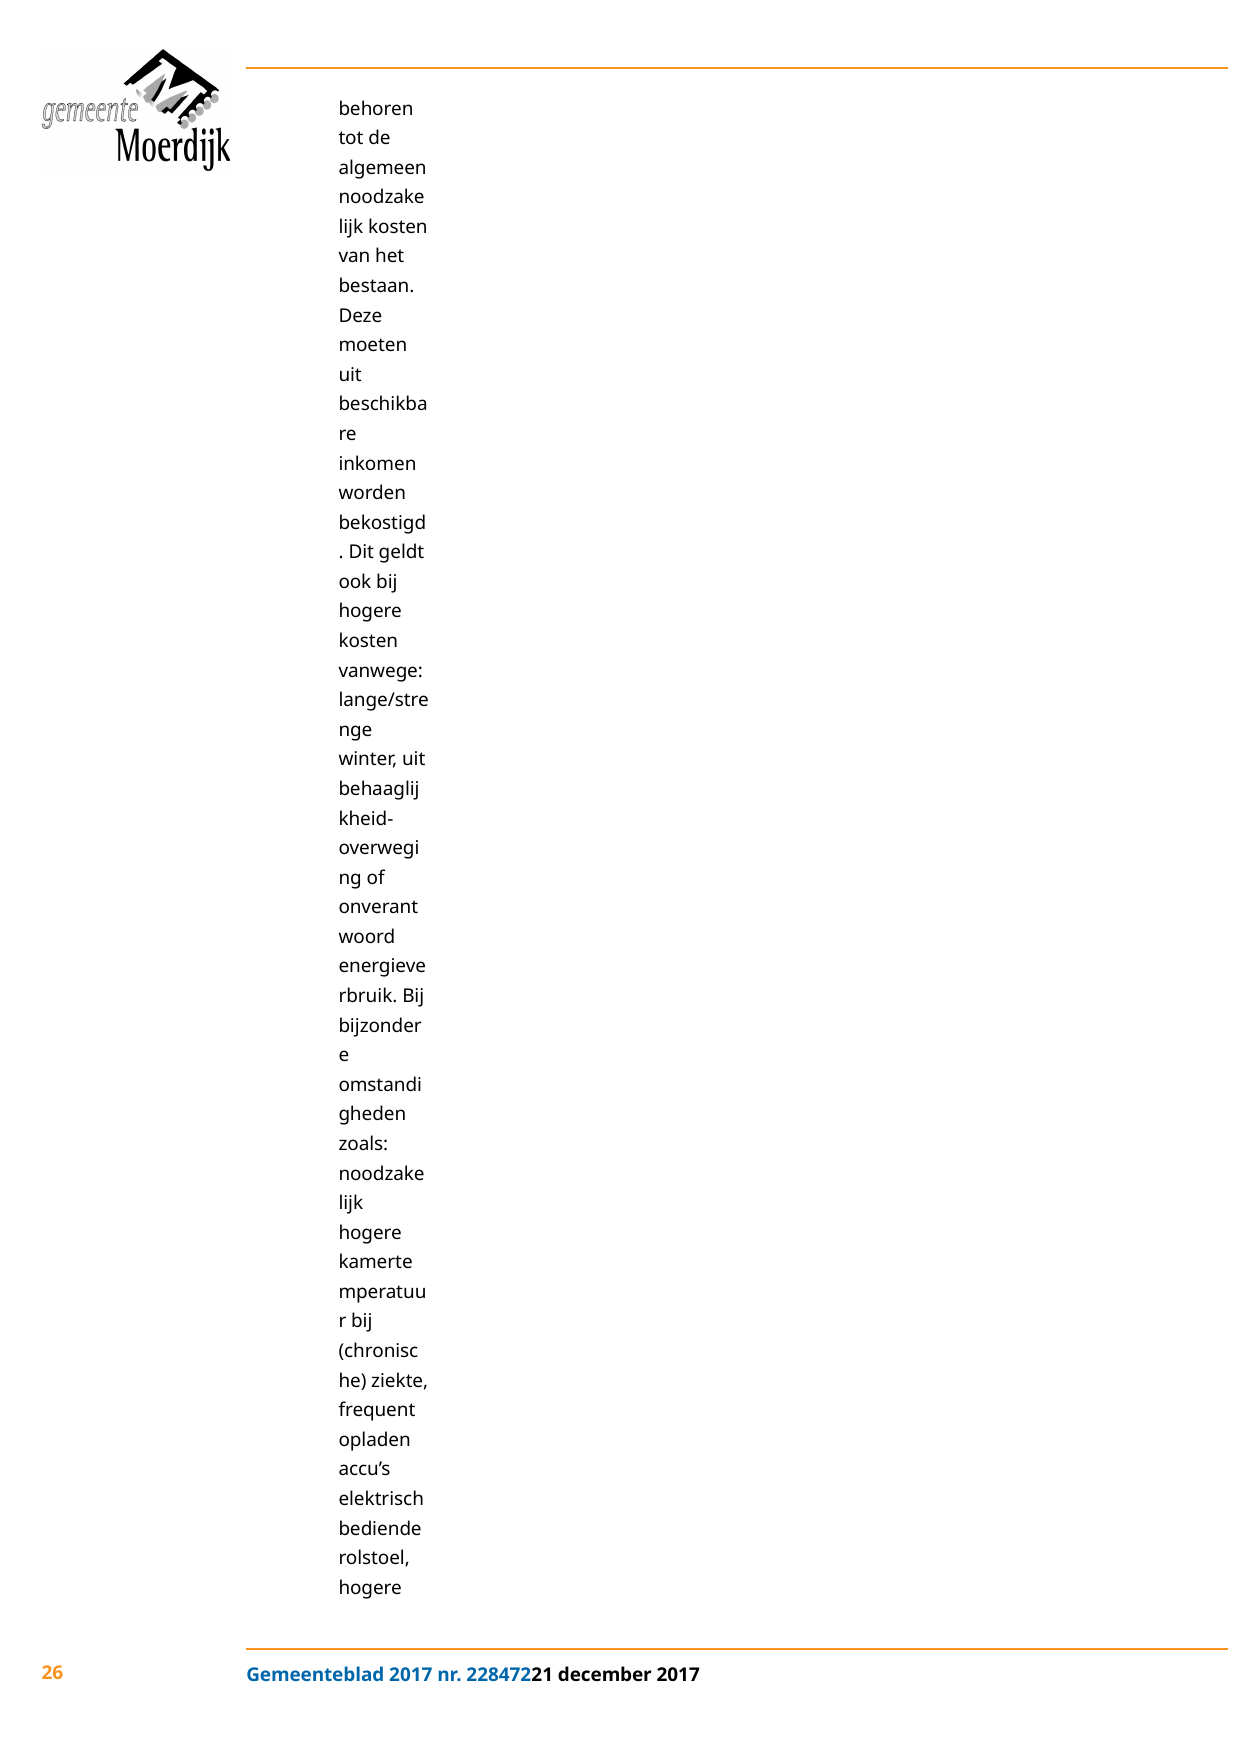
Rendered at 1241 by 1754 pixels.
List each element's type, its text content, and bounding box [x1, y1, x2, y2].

picture [41, 47, 231, 172]
table_cell [248, 95, 338, 1600]
table_cell behoren tot de algemeen noodzakelijk kosten van het bestaan. Deze moeten uit beschikbare inkomen worden bekostigd. Dit geldt ook bij hogere kosten vanwege: lange/strenge winter, uit behaaglijkheid-overweging of onverantwoord energieverbruik. Bij bijzondere omstandigheden zoals: noodzakelijk hogere kamertemperatuur bij (chronische) ziekte, frequent opladen accu’s elektrisch bediende rolstoel, hogere [338, 95, 429, 1600]
